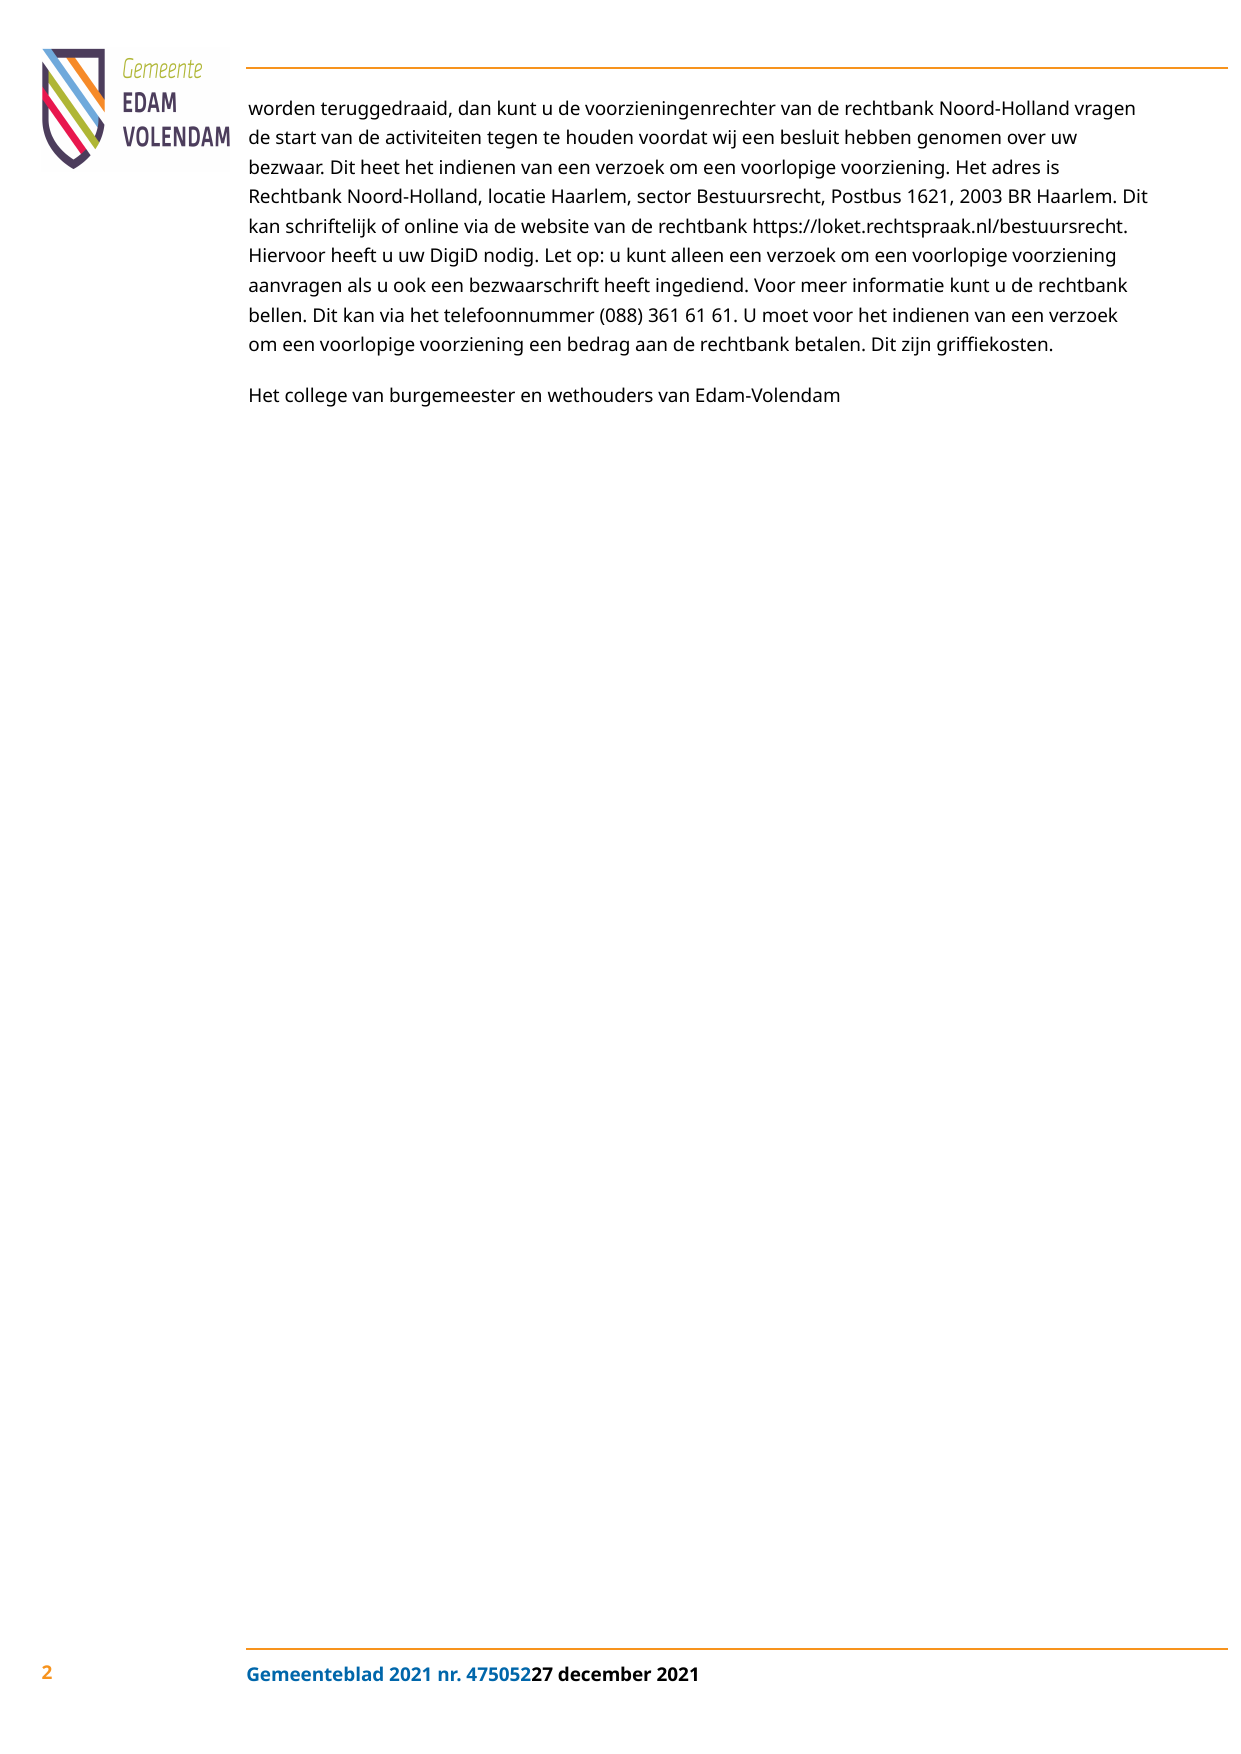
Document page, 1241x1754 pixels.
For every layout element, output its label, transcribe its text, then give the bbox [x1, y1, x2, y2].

picture [41, 47, 231, 172]
text Het college van burgemeester en wethouders van Edam-Volendam [248, 382, 1152, 408]
text worden teruggedraaid, dan kunt u de voorzieningenrechter van de rechtbank Noord-Holland vragen de start van de activiteiten tegen te houden voordat wij een besluit hebben genomen over uw bezwaar. Dit heet het indienen van een verzoek om een voorlopige voorziening. Het adres is Rechtbank Noord-Holland, locatie Haarlem, sector Bestuursrecht, Postbus 1621, 2003 BR Haarlem. Dit kan schriftelijk of online via de website van de rechtbank https://loket.rechtspraak.nl/bestuursrecht. Hiervoor heeft u uw DigiD nodig. Let op: u kunt alleen een verzoek om een voorlopige voorziening aanvragen als u ook een bezwaarschrift heeft ingediend. Voor meer informatie kunt u de rechtbank bellen. Dit kan via het telefoonnummer (088) 361 61 61. U moet voor het indienen van een verzoek om een voorlopige voorziening een bedrag aan de rechtbank betalen. Dit zijn griffiekosten. [248, 95, 1152, 357]
